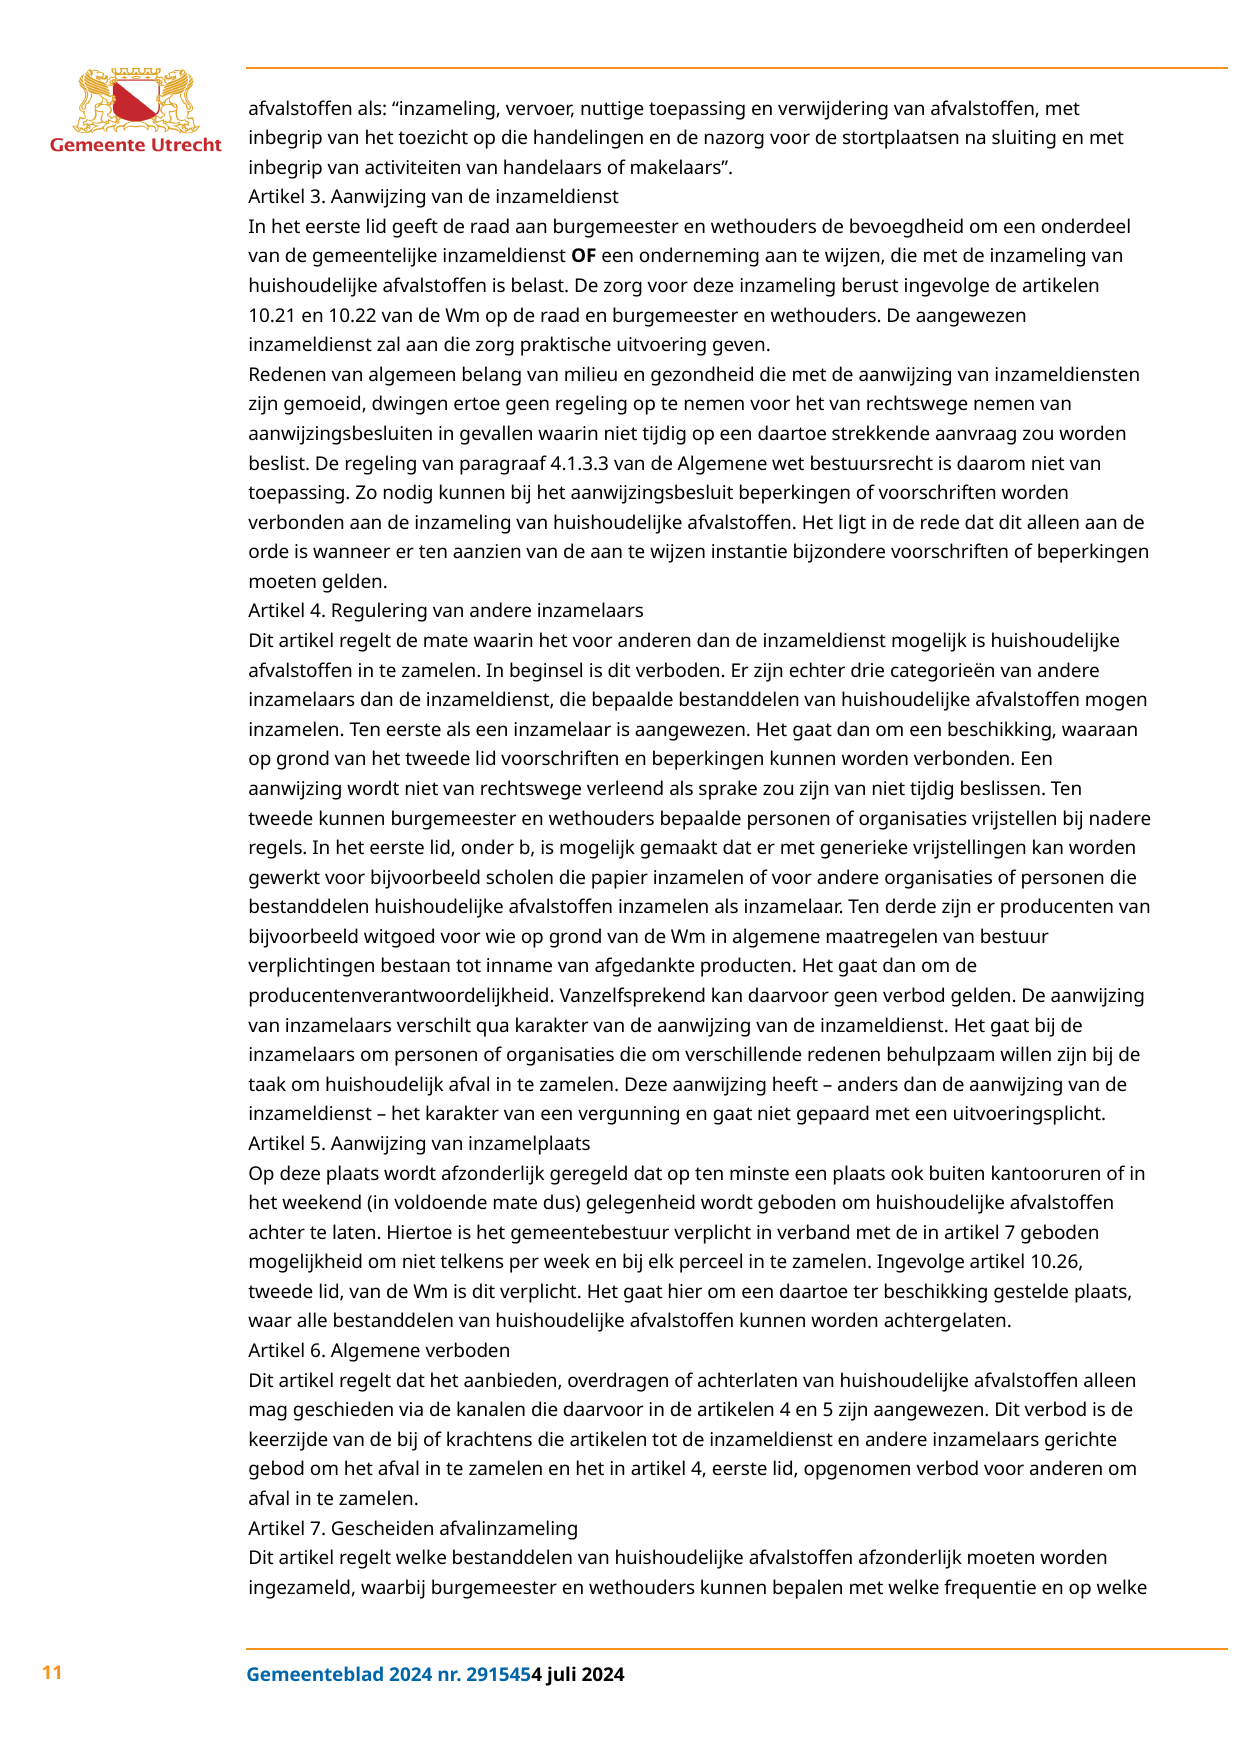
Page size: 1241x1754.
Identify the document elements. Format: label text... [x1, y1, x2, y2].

text afvalstoffen als: “inzameling, vervoer, nuttige toepassing en verwijdering van afvalstoffen, met inbegrip van het toezicht op die handelingen en de nazorg voor de stortplaatsen na sluiting en met inbegrip van activiteiten van handelaars of makelaars”. [248, 95, 1152, 180]
text Artikel 6. Algemene verboden [248, 1337, 1152, 1363]
text Artikel 3. Aanwijzing van de inzameldienst [248, 183, 1152, 209]
text Artikel 4. Regulering van andere inzamelaars [248, 598, 1152, 623]
picture [41, 47, 231, 172]
text In het eerste lid geeft de raad aan burgemeester en wethouders de bevoegdheid om een onderdeel van de gemeentelijke inzameldienst OF een onderneming aan te wijzen, die met de inzameling van huishoudelijke afvalstoffen is belast. De zorg voor deze inzameling berust ingevolge de artikelen 10.21 en 10.22 van de Wm op de raad en burgemeester en wethouders. De aangewezen inzameldienst zal aan die zorg praktische uitvoering geven. [248, 213, 1152, 357]
text Dit artikel regelt welke bestanddelen van huishoudelijke afvalstoffen afzonderlijk moeten worden ingezameld, waarbij burgemeester en wethouders kunnen bepalen met welke frequentie en op welke [248, 1544, 1152, 1600]
text Artikel 5. Aanwijzing van inzamelplaats [248, 1130, 1152, 1156]
text Dit artikel regelt de mate waarin het voor anderen dan de inzameldienst mogelijk is huishoudelijke afvalstoffen in te zamelen. In beginsel is dit verboden. Er zijn echter drie categorieën van andere inzamelaars dan de inzameldienst, die bepaalde bestanddelen van huishoudelijke afvalstoffen mogen inzamelen. Ten eerste als een inzamelaar is aangewezen. Het gaat dan om een beschikking, waaraan op grond van het tweede lid voorschriften en beperkingen kunnen worden verbonden. Een aanwijzing wordt niet van rechtswege verleend als sprake zou zijn van niet tijdig beslissen. Ten tweede kunnen burgemeester en wethouders bepaalde personen of organisaties vrijstellen bij nadere regels. In het eerste lid, onder b, is mogelijk gemaakt dat er met generieke vrijstellingen kan worden gewerkt voor bijvoorbeeld scholen die papier inzamelen of voor andere organisaties of personen die bestanddelen huishoudelijke afvalstoffen inzamelen als inzamelaar. Ten derde zijn er producenten van bijvoorbeeld witgoed voor wie op grond van de Wm in algemene maatregelen van bestuur verplichtingen bestaan tot inname van afgedankte producten. Het gaat dan om de producentenverantwoordelijkheid. Vanzelfsprekend kan daarvoor geen verbod gelden. De aanwijzing van inzamelaars verschilt qua karakter van de aanwijzing van de inzameldienst. Het gaat bij de inzamelaars om personen of organisaties die om verschillende redenen behulpzaam willen zijn bij de taak om huishoudelijk afval in te zamelen. Deze aanwijzing heeft – anders dan de aanwijzing van de inzameldienst – het karakter van een vergunning en gaat niet gepaard met een uitvoeringsplicht. [248, 627, 1152, 1126]
text Dit artikel regelt dat het aanbieden, overdragen of achterlaten van huishoudelijke afvalstoffen alleen mag geschieden via de kanalen die daarvoor in de artikelen 4 en 5 zijn aangewezen. Dit verbod is de keerzijde van de bij of krachtens die artikelen tot de inzameldienst en andere inzamelaars gerichte gebod om het afval in te zamelen en het in artikel 4, eerste lid, opgenomen verbod voor anderen om afval in te zamelen. [248, 1367, 1152, 1511]
text Op deze plaats wordt afzonderlijk geregeld dat op ten minste een plaats ook buiten kantooruren of in het weekend (in voldoende mate dus) gelegenheid wordt geboden om huishoudelijke afvalstoffen achter te laten. Hiertoe is het gemeentebestuur verplicht in verband met de in artikel 7 geboden mogelijkheid om niet telkens per week en bij elk perceel in te zamelen. Ingevolge artikel 10.26, tweede lid, van de Wm is dit verplicht. Het gaat hier om een daartoe ter beschikking gestelde plaats, waar alle bestanddelen van huishoudelijke afvalstoffen kunnen worden achtergelaten. [248, 1160, 1152, 1333]
text Artikel 7. Gescheiden afvalinzameling [248, 1515, 1152, 1541]
text Redenen van algemeen belang van milieu en gezondheid die met de aanwijzing van inzameldiensten zijn gemoeid, dwingen ertoe geen regeling op te nemen voor het van rechtswege nemen van aanwijzingsbesluiten in gevallen waarin niet tijdig op een daartoe strekkende aanvraag zou worden beslist. De regeling van paragraaf 4.1.3.3 van de Algemene wet bestuursrecht is daarom niet van toepassing. Zo nodig kunnen bij het aanwijzingsbesluit beperkingen of voorschriften worden verbonden aan de inzameling van huishoudelijke afvalstoffen. Het ligt in de rede dat dit alleen aan de orde is wanneer er ten aanzien van de aan te wijzen instantie bijzondere voorschriften of beperkingen moeten gelden. [248, 361, 1152, 594]
